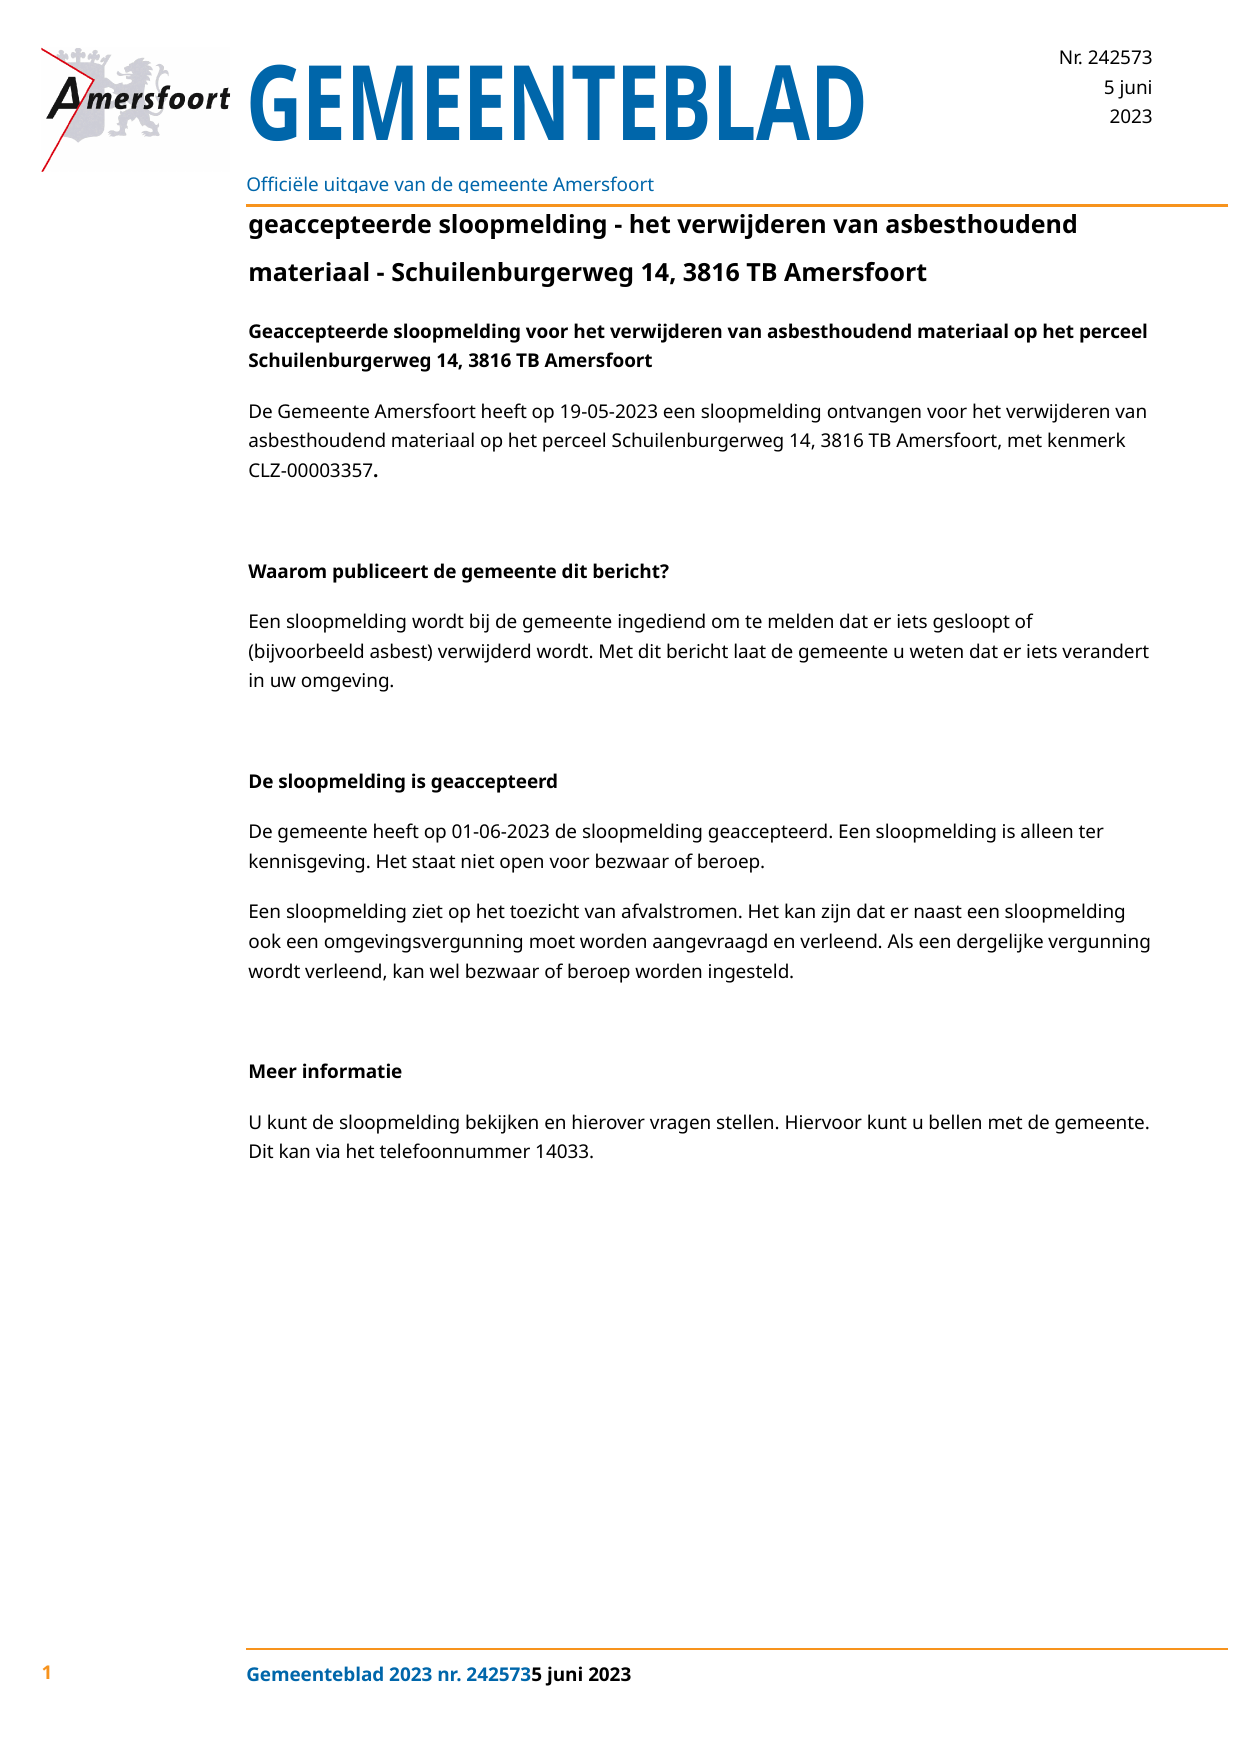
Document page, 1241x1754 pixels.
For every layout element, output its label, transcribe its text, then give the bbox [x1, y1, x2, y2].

picture [41, 47, 231, 172]
text Een sloopmelding ziet op het toezicht van afvalstromen. Het kan zijn dat er naast een sloopmelding ook een omgevingsvergunning moet worden aangevraagd en verleend. Als een dergelijke vergunning wordt verleend, kan wel bezwaar of beroep worden ingesteld. [248, 899, 1152, 984]
text Een sloopmelding wordt bij de gemeente ingediend om te melden dat er iets gesloopt of (bijvoorbeeld asbest) verwijderd wordt. Met dit bericht laat de gemeente u weten dat er iets verandert in uw omgeving. [248, 608, 1152, 693]
text geaccepteerde sloopmelding - het verwijderen van asbesthoudend materiaal - Schuilenburgerweg 14, 3816 TB Amersfoort [248, 207, 1152, 288]
text De sloopmelding is geaccepteerd [248, 768, 1152, 794]
text U kunt de sloopmelding bekijken en hierover vragen stellen. Hiervoor kunt u bellen met de gemeente. Dit kan via het telefoonnummer 14033. [248, 1109, 1152, 1164]
text Meer informatie [248, 1059, 1152, 1084]
text De Gemeente Amersfoort heeft op 19-05-2023 een sloopmelding ontvangen voor het verwijderen van asbesthoudend materiaal op het perceel Schuilenburgerweg 14, 3816 TB Amersfoort, met kenmerk CLZ-00003357. [248, 398, 1152, 483]
text De gemeente heeft op 01-06-2023 de sloopmelding geaccepteerd. Een sloopmelding is alleen ter kennisgeving. Het staat niet open voor bezwaar of beroep. [248, 819, 1152, 874]
text Geaccepteerde sloopmelding voor het verwijderen van asbesthoudend materiaal op het perceel Schuilenburgerweg 14, 3816 TB Amersfoort [248, 318, 1152, 373]
text Waarom publiceert de gemeente dit bericht? [248, 558, 1152, 584]
